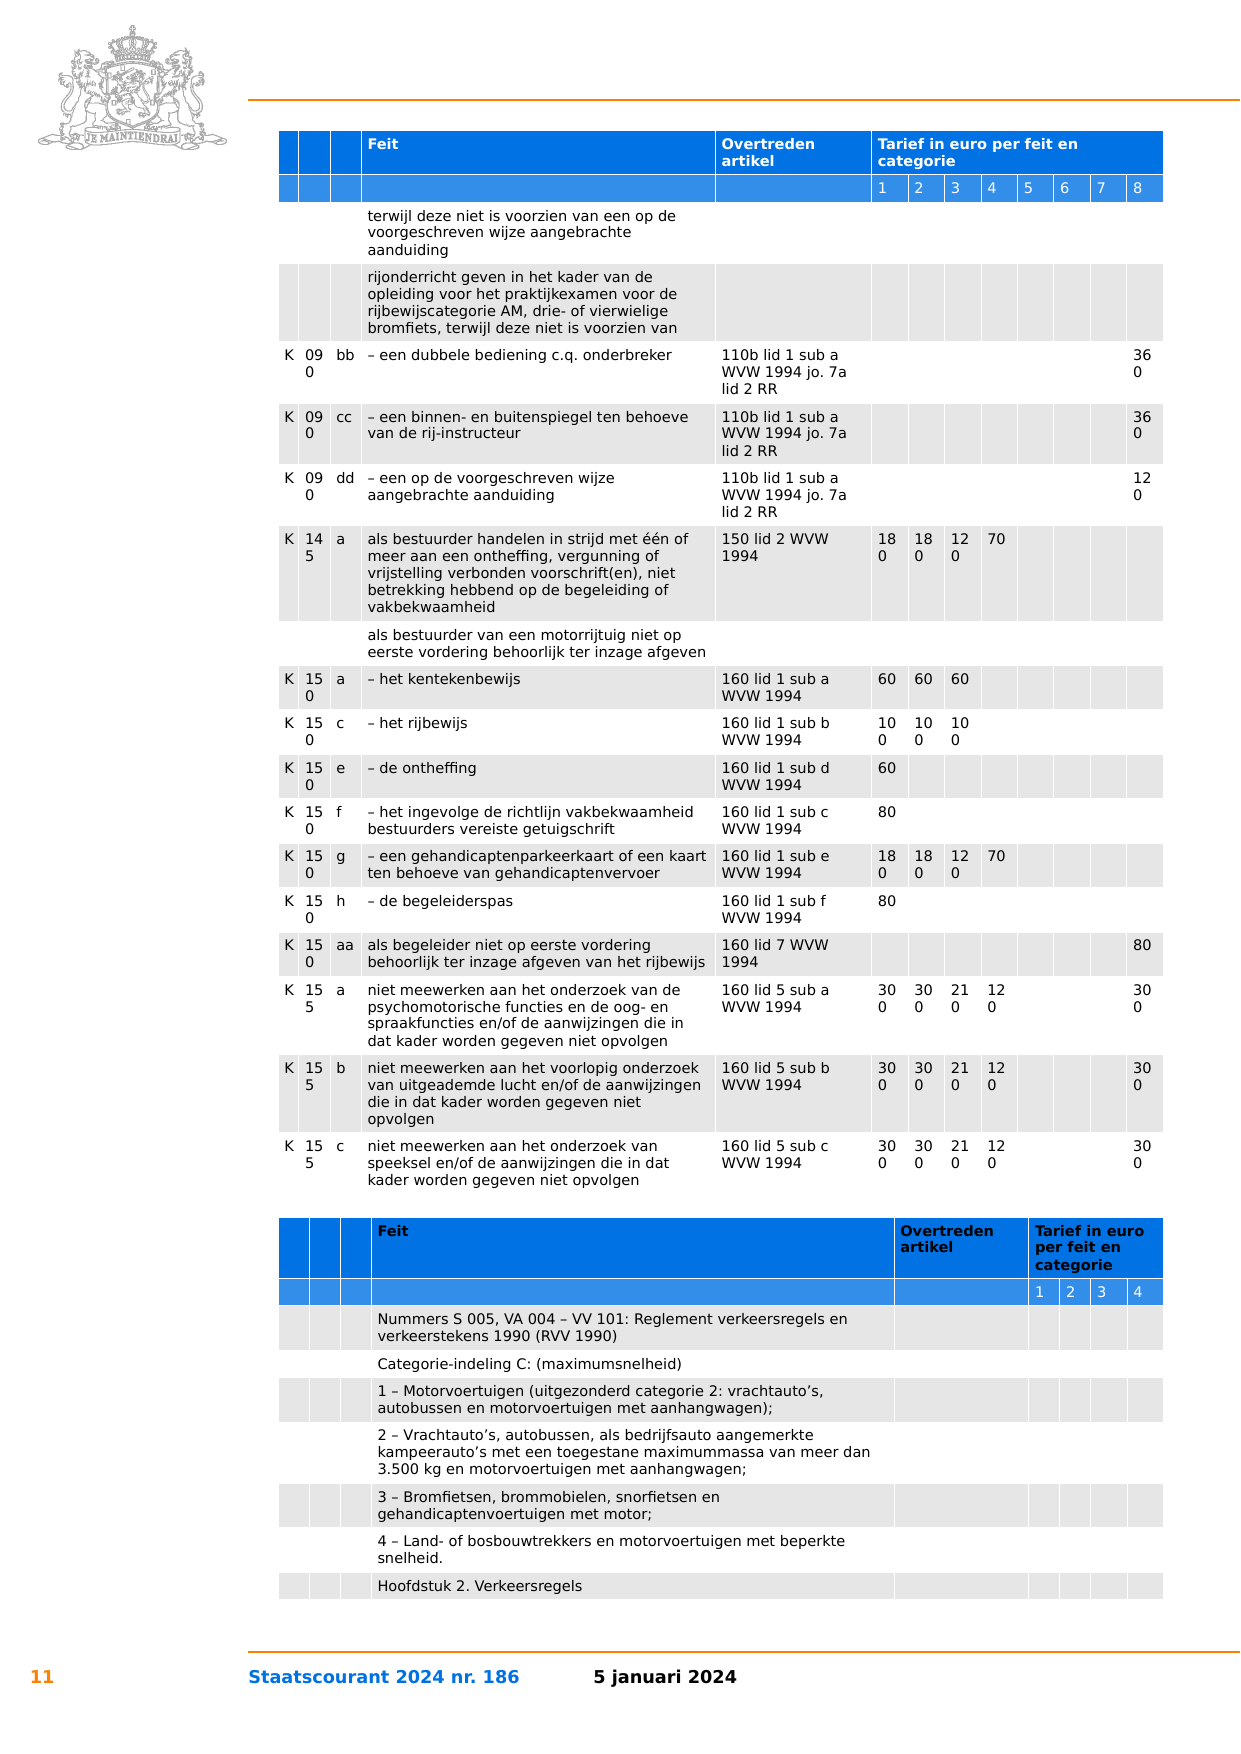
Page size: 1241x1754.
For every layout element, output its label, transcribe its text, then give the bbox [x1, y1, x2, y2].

table_cell [945, 933, 981, 976]
table_cell 120 [982, 977, 1017, 1054]
table_cell – een op de voorgeschreven wijze aangebrachte aanduiding [362, 465, 715, 525]
table_cell [872, 343, 908, 403]
table_cell [1054, 755, 1090, 798]
table_cell [1091, 977, 1126, 1054]
table_cell [909, 799, 944, 843]
table_cell [331, 175, 361, 202]
table_cell [279, 175, 298, 202]
table_header Feit [362, 131, 715, 174]
table_cell 5 [1018, 175, 1053, 202]
table_header Tarief in euro per feit en categorie [872, 131, 1163, 174]
table_cell [1060, 1528, 1090, 1572]
table_cell [1018, 404, 1053, 464]
table_cell 160 lid 5 sub a WVW 1994 [716, 977, 871, 1054]
table_cell [982, 404, 1017, 464]
table_cell 70 [982, 844, 1017, 887]
table_cell [1018, 888, 1053, 931]
table_cell 70 [982, 526, 1017, 621]
table_cell 360 [1127, 404, 1163, 464]
table_cell [1018, 526, 1053, 621]
table_cell [872, 203, 908, 263]
table_cell [982, 711, 1017, 754]
table_cell [1091, 666, 1126, 709]
table_cell [895, 1573, 1028, 1599]
table_cell [945, 799, 981, 843]
table_cell [1128, 1528, 1163, 1572]
table_cell 1 [1029, 1279, 1059, 1305]
table_cell [1018, 799, 1053, 843]
table_cell – een binnen- en buitenspiegel ten behoeve van de rij-instructeur [362, 404, 715, 464]
table_cell 145 [299, 526, 330, 621]
table_cell [1091, 1134, 1126, 1194]
table_cell [1018, 1134, 1053, 1194]
table_cell [716, 175, 871, 202]
table_cell 100 [909, 711, 944, 754]
table_cell [1054, 203, 1090, 263]
table_cell K [279, 933, 298, 976]
table_cell K [279, 755, 298, 798]
table_cell [1054, 526, 1090, 621]
table_cell [1029, 1423, 1059, 1483]
table_cell 4 – Land- of bosbouwtrekkers en motorvoertuigen met beperkte snelheid. [372, 1528, 894, 1572]
table_cell a [331, 977, 361, 1054]
table_cell [279, 1378, 309, 1422]
table_cell 60 [872, 755, 908, 798]
table_cell [310, 1573, 340, 1599]
table_cell aa [331, 933, 361, 976]
table_cell [1029, 1378, 1059, 1422]
table_cell [1060, 1351, 1090, 1377]
table_cell [872, 264, 908, 341]
table_cell [1127, 622, 1163, 665]
table_cell [1128, 1351, 1163, 1377]
table_cell 60 [872, 666, 908, 709]
table_cell als begeleider niet op eerste vordering behoorlijk ter inzage afgeven van het rijbewijs [362, 933, 715, 976]
table_cell [331, 203, 361, 263]
table_cell [1060, 1484, 1090, 1527]
table_cell [945, 343, 981, 403]
table_cell [1091, 933, 1126, 976]
table_cell 150 [299, 844, 330, 887]
table_cell K [279, 977, 298, 1054]
table_cell K [279, 526, 298, 621]
table_cell [945, 622, 981, 665]
table_cell [945, 755, 981, 798]
table_cell [1018, 755, 1053, 798]
table_cell 090 [299, 465, 330, 525]
table_cell 150 [299, 711, 330, 754]
table_cell 160 lid 7 WVW 1994 [716, 933, 871, 976]
table_cell [982, 888, 1017, 931]
table_cell [341, 1306, 371, 1350]
table_cell 80 [872, 799, 908, 843]
table_header Overtreden artikel [895, 1218, 1028, 1278]
table_cell 3 [1091, 1279, 1127, 1305]
table_header [341, 1218, 371, 1278]
table_cell als bestuurder van een motorrijtuig niet op eerste vordering behoorlijk ter inzage afgeven [362, 622, 715, 665]
table_cell [1029, 1351, 1059, 1377]
table_cell [1029, 1306, 1059, 1350]
table_cell [895, 1378, 1028, 1422]
table_cell 80 [1127, 933, 1163, 976]
table_cell 155 [299, 977, 330, 1054]
table_cell [1029, 1484, 1059, 1527]
table_cell 160 lid 1 sub d WVW 1994 [716, 755, 871, 798]
table_cell 300 [909, 1055, 944, 1132]
table_cell [1091, 1055, 1126, 1132]
table_cell [1127, 799, 1163, 843]
table_cell [1018, 203, 1053, 263]
table_cell 4 [1128, 1279, 1163, 1305]
table_cell 100 [872, 711, 908, 754]
table_cell [1018, 844, 1053, 887]
table_header [279, 131, 298, 174]
table_cell [982, 933, 1017, 976]
table_cell 6 [1054, 175, 1090, 202]
table_header Feit [372, 1218, 894, 1278]
table_cell [279, 1306, 309, 1350]
table_cell [279, 264, 298, 341]
table_cell – een dubbele bediening c.q. onderbreker [362, 343, 715, 403]
table_cell [362, 175, 715, 202]
table_cell 150 [299, 888, 330, 931]
table_cell [1128, 1573, 1163, 1599]
table_cell [1127, 526, 1163, 621]
table_cell [1127, 844, 1163, 887]
table_cell [982, 666, 1017, 709]
table_cell 300 [872, 977, 908, 1054]
table_header [331, 131, 361, 174]
table_cell [1054, 343, 1090, 403]
table_cell [716, 264, 871, 341]
table_cell 160 lid 5 sub c WVW 1994 [716, 1134, 871, 1194]
table_cell [945, 465, 981, 525]
table_cell [310, 1306, 340, 1350]
table_cell [279, 1351, 309, 1377]
table_cell [310, 1378, 340, 1422]
table_cell a [331, 526, 361, 621]
table_cell 1 – Motorvoertuigen (uitgezonderd categorie 2: vrachtauto’s, autobussen en motorvoertuigen met aanhangwagen); [372, 1378, 894, 1422]
table_cell [716, 203, 871, 263]
table_cell [1029, 1573, 1059, 1599]
table_cell 090 [299, 404, 330, 464]
table_cell 120 [945, 844, 981, 887]
table_cell [982, 622, 1017, 665]
table_cell [1018, 264, 1053, 341]
table_cell K [279, 404, 298, 464]
table_cell [1018, 666, 1053, 709]
table_cell [909, 465, 944, 525]
table_cell 180 [872, 844, 908, 887]
table_header Tarief in euro per feit en categorie [1029, 1218, 1163, 1278]
table_cell [279, 1573, 309, 1599]
table_cell 2 [1060, 1279, 1090, 1305]
table_cell 210 [945, 1134, 981, 1194]
table_cell [310, 1351, 340, 1377]
table_cell [1128, 1378, 1163, 1422]
table_cell 300 [872, 1055, 908, 1132]
table_cell – het ingevolge de richtlijn vakbekwaamheid bestuurders vereiste getuigschrift [362, 799, 715, 843]
table_cell 3 [945, 175, 981, 202]
table_cell 300 [1127, 1134, 1163, 1194]
table_cell 300 [909, 1134, 944, 1194]
table_cell 7 [1091, 175, 1126, 202]
table_cell 150 [299, 666, 330, 709]
table_cell [372, 1279, 894, 1305]
table_cell 180 [909, 526, 944, 621]
table_cell [1091, 264, 1126, 341]
table_cell 160 lid 1 sub e WVW 1994 [716, 844, 871, 887]
table_cell [945, 264, 981, 341]
picture [38, 25, 227, 150]
table_cell [982, 755, 1017, 798]
table_cell [1091, 404, 1126, 464]
table_cell K [279, 844, 298, 887]
table_cell [945, 888, 981, 931]
table_cell – het kentekenbewijs [362, 666, 715, 709]
table_cell 300 [1127, 1055, 1163, 1132]
table_cell 2 – Vrachtauto’s, autobussen, als bedrijfsauto aangemerkte kampeerauto’s met een toegestane maximummassa van meer dan 3.500 kg en motorvoertuigen met aanhangwagen; [372, 1423, 894, 1483]
table_cell [1054, 933, 1090, 976]
table_cell [341, 1378, 371, 1422]
table_cell c [331, 711, 361, 754]
table_cell [1091, 1528, 1127, 1572]
table_cell [279, 622, 298, 665]
table_cell [1054, 1134, 1090, 1194]
table_cell K [279, 888, 298, 931]
table_cell 110b lid 1 sub a WVW 1994 jo. 7a lid 2 RR [716, 404, 871, 464]
table_cell [872, 933, 908, 976]
table_cell [1054, 465, 1090, 525]
table_cell 160 lid 1 sub c WVW 1994 [716, 799, 871, 843]
table_cell K [279, 666, 298, 709]
table_cell [909, 203, 944, 263]
table_cell [1091, 755, 1126, 798]
table_cell [1060, 1378, 1090, 1422]
table_cell [341, 1573, 371, 1599]
table_cell – de ontheffing [362, 755, 715, 798]
table_cell 300 [909, 977, 944, 1054]
table_cell 1 [872, 175, 908, 202]
table_cell terwijl deze niet is voorzien van een op de voorgeschreven wijze aangebrachte aanduiding [362, 203, 715, 263]
table_header [279, 1218, 309, 1278]
table_cell [331, 622, 361, 665]
table_cell [1018, 977, 1053, 1054]
table_cell 120 [982, 1055, 1017, 1132]
table_cell [1091, 711, 1126, 754]
table_cell [341, 1484, 371, 1527]
table_cell 210 [945, 977, 981, 1054]
table_cell [279, 1528, 309, 1572]
table_cell [909, 404, 944, 464]
table_cell [310, 1484, 340, 1527]
table_cell 2 [909, 175, 944, 202]
table_cell [982, 799, 1017, 843]
table_cell [1091, 526, 1126, 621]
table_cell [341, 1279, 371, 1305]
table_cell [1127, 264, 1163, 341]
table_cell [299, 175, 330, 202]
table_cell 120 [1127, 465, 1163, 525]
table_cell [1128, 1423, 1163, 1483]
table_cell [1091, 799, 1126, 843]
table_header Overtreden artikel [716, 131, 871, 174]
table_cell [1060, 1306, 1090, 1350]
table_cell [1018, 933, 1053, 976]
table_cell [1091, 1378, 1127, 1422]
table_cell [1091, 343, 1126, 403]
table_cell [299, 622, 330, 665]
table_cell 160 lid 5 sub b WVW 1994 [716, 1055, 871, 1132]
table_cell [1127, 888, 1163, 931]
table_cell [1091, 888, 1126, 931]
table_cell [1054, 404, 1090, 464]
table_cell [299, 264, 330, 341]
table_cell h [331, 888, 361, 931]
table_cell [1054, 977, 1090, 1054]
table_cell [1054, 1055, 1090, 1132]
table_cell [1054, 666, 1090, 709]
table_cell [872, 622, 908, 665]
table_cell [909, 888, 944, 931]
table_cell Categorie-indeling C: (maximumsnelheid) [372, 1351, 894, 1377]
table_cell niet meewerken aan het onderzoek van de psychomotorische functies en de oog- en spraakfuncties en/of de aanwijzingen die in dat kader worden gegeven niet opvolgen [362, 977, 715, 1054]
table_cell K [279, 343, 298, 403]
table_cell [1029, 1528, 1059, 1572]
table_cell [279, 203, 298, 263]
table_cell c [331, 1134, 361, 1194]
table_cell 60 [909, 666, 944, 709]
table_cell [1054, 264, 1090, 341]
table_cell [341, 1528, 371, 1572]
table_cell [909, 933, 944, 976]
table_cell [310, 1279, 340, 1305]
table_cell [895, 1423, 1028, 1483]
table_cell bb [331, 343, 361, 403]
table_cell [1127, 755, 1163, 798]
table_cell [982, 264, 1017, 341]
table_cell [945, 404, 981, 464]
table_cell 110b lid 1 sub a WVW 1994 jo. 7a lid 2 RR [716, 343, 871, 403]
table_cell [909, 264, 944, 341]
table_cell b [331, 1055, 361, 1132]
table_cell 090 [299, 343, 330, 403]
table_cell [1060, 1573, 1090, 1599]
table_cell – een gehandicaptenparkeerkaart of een kaart ten behoeve van gehandicaptenvervoer [362, 844, 715, 887]
table_cell 4 [982, 175, 1017, 202]
table_cell [872, 465, 908, 525]
table_cell [1018, 465, 1053, 525]
table_cell [909, 343, 944, 403]
table_cell dd [331, 465, 361, 525]
table_cell [1127, 711, 1163, 754]
table_cell [331, 264, 361, 341]
table_cell 180 [909, 844, 944, 887]
table_cell [1091, 1484, 1127, 1527]
table_cell [310, 1528, 340, 1572]
table_cell [1060, 1423, 1090, 1483]
table_cell 155 [299, 1134, 330, 1194]
table_cell K [279, 799, 298, 843]
table_cell – het rijbewijs [362, 711, 715, 754]
table_cell 120 [982, 1134, 1017, 1194]
table_cell 160 lid 1 sub b WVW 1994 [716, 711, 871, 754]
table_cell [1054, 622, 1090, 665]
table_cell [1091, 1573, 1127, 1599]
table_cell 3 – Bromfietsen, brommobielen, snorfietsen en gehandicaptenvoertuigen met motor; [372, 1484, 894, 1527]
table_cell [1128, 1306, 1163, 1350]
table_cell niet meewerken aan het onderzoek van speeksel en/of de aanwijzingen die in dat kader worden gegeven niet opvolgen [362, 1134, 715, 1194]
table_cell [982, 465, 1017, 525]
table_cell K [279, 1055, 298, 1132]
table_cell als bestuurder handelen in strijd met één of meer aan een ontheffing, vergunning of vrijstelling verbonden voorschrift(en), niet betrekking hebbend op de begeleiding of vakbekwaamheid [362, 526, 715, 621]
table_cell [1091, 203, 1126, 263]
table_cell 300 [1127, 977, 1163, 1054]
table_cell 100 [945, 711, 981, 754]
table_cell 150 lid 2 WVW 1994 [716, 526, 871, 621]
table_cell [895, 1528, 1028, 1572]
table_cell [279, 1423, 309, 1483]
table_cell 155 [299, 1055, 330, 1132]
table_cell 110b lid 1 sub a WVW 1994 jo. 7a lid 2 RR [716, 465, 871, 525]
table_header [310, 1218, 340, 1278]
table_cell [1054, 799, 1090, 843]
table_cell 360 [1127, 343, 1163, 403]
table_cell [279, 1484, 309, 1527]
table_cell 160 lid 1 sub f WVW 1994 [716, 888, 871, 931]
table_cell [909, 622, 944, 665]
table_cell [1127, 203, 1163, 263]
table_cell [1091, 844, 1126, 887]
table_cell [895, 1484, 1028, 1527]
table_cell 150 [299, 933, 330, 976]
table_cell cc [331, 404, 361, 464]
table_cell – de begeleiderspas [362, 888, 715, 931]
table_cell [1127, 666, 1163, 709]
table_cell [1128, 1484, 1163, 1527]
table_cell [1054, 888, 1090, 931]
table_cell K [279, 465, 298, 525]
table_cell [1018, 343, 1053, 403]
table_cell 150 [299, 755, 330, 798]
table_cell [1091, 1306, 1127, 1350]
table_cell [716, 622, 871, 665]
table_cell a [331, 666, 361, 709]
table_cell 300 [872, 1134, 908, 1194]
table_cell 180 [872, 526, 908, 621]
table_cell rijonderricht geven in het kader van de opleiding voor het praktijkexamen voor de rijbewijscategorie AM, drie- of vierwielige bromfiets, terwijl deze niet is voorzien van [362, 264, 715, 341]
table_cell [341, 1351, 371, 1377]
table_cell e [331, 755, 361, 798]
table_cell K [279, 711, 298, 754]
table_cell [310, 1423, 340, 1483]
table_cell [1091, 465, 1126, 525]
table_cell [982, 343, 1017, 403]
table_cell [299, 203, 330, 263]
table_cell 8 [1127, 175, 1163, 202]
table_cell [1091, 1351, 1127, 1377]
table_cell Nummers S 005, VA 004 – VV 101: Reglement verkeersregels en verkeerstekens 1990 (RVV 1990) [372, 1306, 894, 1350]
table_cell [895, 1279, 1028, 1305]
table_cell [1018, 711, 1053, 754]
table_cell [909, 755, 944, 798]
table_cell [895, 1306, 1028, 1350]
table_cell niet meewerken aan het voorlopig onderzoek van uitgeademde lucht en/of de aanwijzingen die in dat kader worden gegeven niet opvolgen [362, 1055, 715, 1132]
table_cell 80 [872, 888, 908, 931]
table_cell [341, 1423, 371, 1483]
table_header [299, 131, 330, 174]
table_cell [1091, 622, 1126, 665]
table_cell [895, 1351, 1028, 1377]
table_cell f [331, 799, 361, 843]
table_cell [1018, 1055, 1053, 1132]
table_cell 210 [945, 1055, 981, 1132]
table_cell [279, 1279, 309, 1305]
table_cell 120 [945, 526, 981, 621]
table_cell [945, 203, 981, 263]
table_cell [1054, 711, 1090, 754]
table_cell [1091, 1423, 1127, 1483]
table_cell [982, 203, 1017, 263]
table_cell 160 lid 1 sub a WVW 1994 [716, 666, 871, 709]
table_cell 150 [299, 799, 330, 843]
table_cell 60 [945, 666, 981, 709]
table_cell Hoofdstuk 2. Verkeersregels [372, 1573, 894, 1599]
table_cell [872, 404, 908, 464]
table_cell [1018, 622, 1053, 665]
table_cell g [331, 844, 361, 887]
table_cell K [279, 1134, 298, 1194]
table_cell [1054, 844, 1090, 887]
